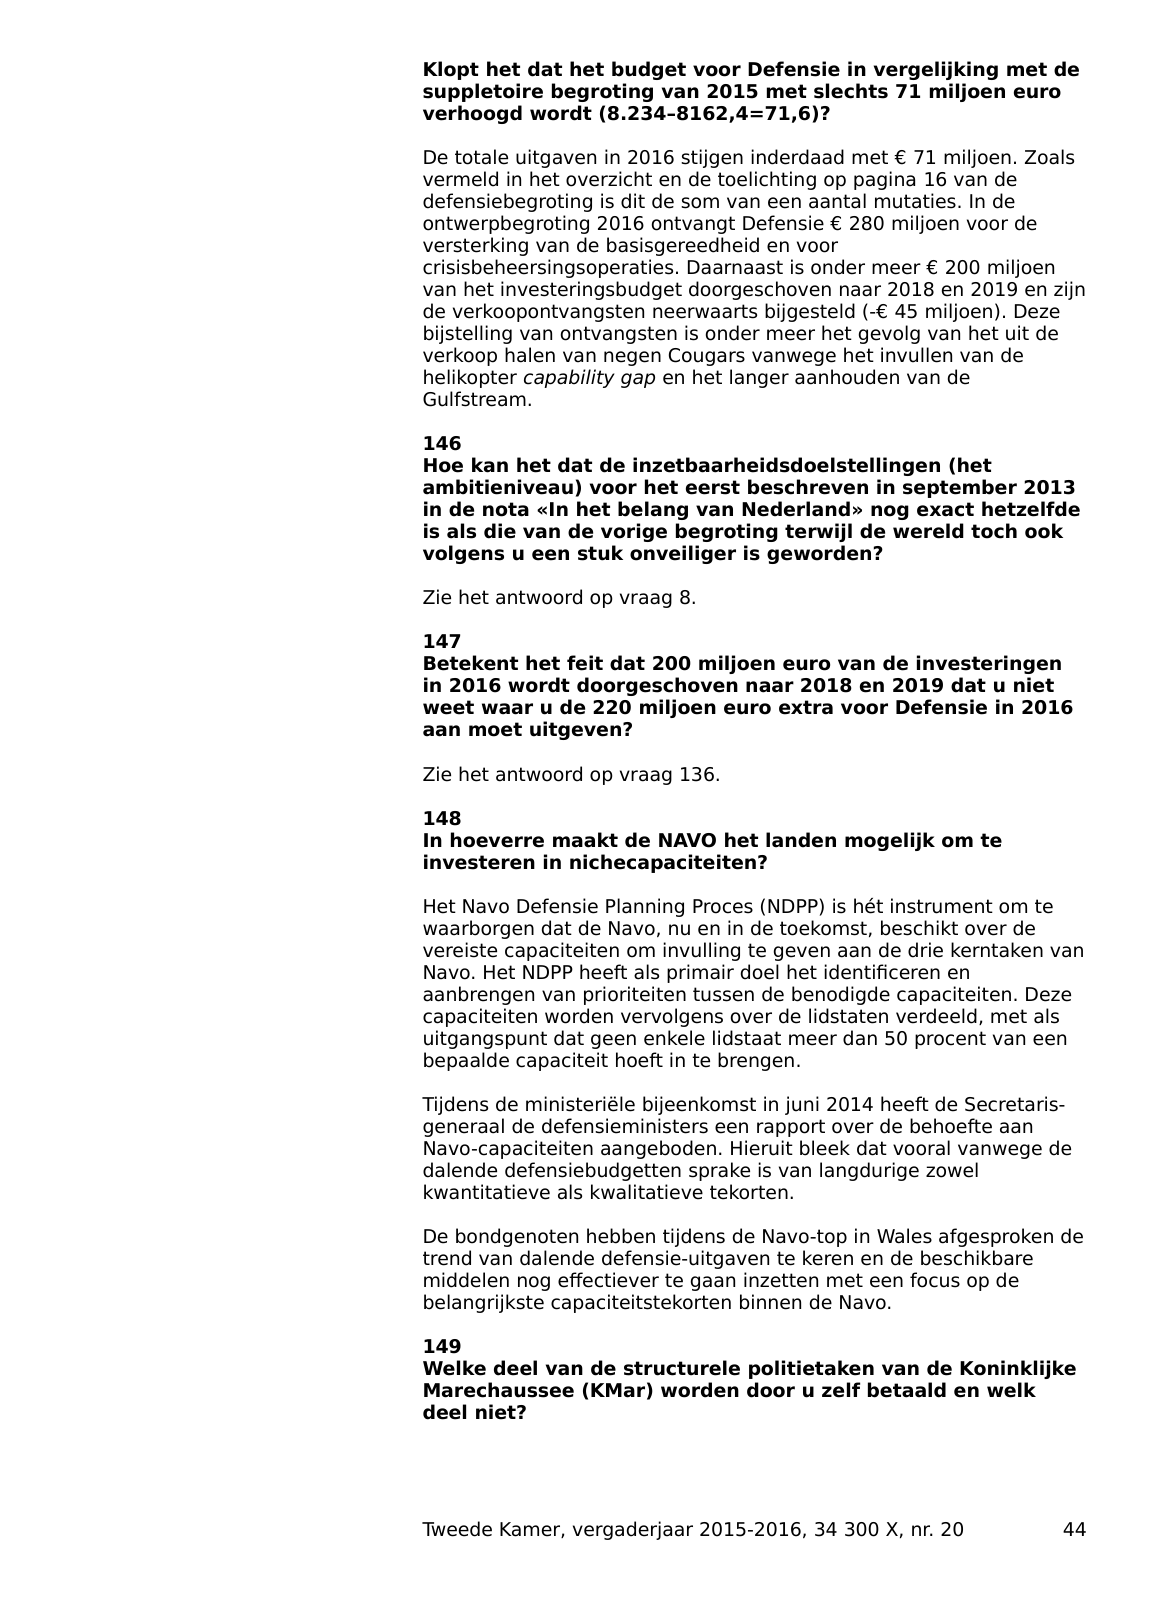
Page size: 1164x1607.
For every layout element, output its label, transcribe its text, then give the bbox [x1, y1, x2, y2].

text Het Navo Defensie Planning Proces (NDPP) is hét instrument om te waarborgen dat de Navo, nu en in de toekomst, beschikt over de vereiste capaciteiten om invulling te geven aan de drie kerntaken van Navo. Het NDPP heeft als primair doel het identificeren en aanbrengen van prioriteiten tussen de benodigde capaciteiten. Deze capaciteiten worden vervolgens over de lidstaten verdeeld, met als uitgangspunt dat geen enkele lidstaat meer dan 50 procent van een bepaalde capaciteit hoeft in te brengen. [422, 896, 1087, 1072]
text 146 [422, 433, 1087, 455]
text De totale uitgaven in 2016 stijgen inderdaad met € 71 miljoen. Zoals vermeld in het overzicht en de toelichting op pagina 16 van de defensiebegroting is dit de som van een aantal mutaties. In de ontwerpbegroting 2016 ontvangt Defensie € 280 miljoen voor de versterking van de basisgereedheid en voor crisisbeheersingsoperaties. Daarnaast is onder meer € 200 miljoen van het investeringsbudget doorgeschoven naar 2018 en 2019 en zijn de verkoopontvangsten neerwaarts bijgesteld (-€ 45 miljoen). Deze bijstelling van ontvangsten is onder meer het gevolg van het uit de verkoop halen van negen Cougars vanwege het invullen van de helikopter capability gap en het langer aanhouden van de Gulfstream. [422, 147, 1087, 411]
text Welke deel van de structurele politietaken van de Koninklijke Marechaussee (KMar) worden door u zelf betaald en welk deel niet? [422, 1358, 1087, 1424]
text 148 [422, 808, 1087, 829]
text Betekent het feit dat 200 miljoen euro van de investeringen in 2016 wordt doorgeschoven naar 2018 en 2019 dat u niet weet waar u de 220 miljoen euro extra voor Defensie in 2016 aan moet uitgeven? [422, 653, 1087, 741]
text 149 [422, 1336, 1087, 1358]
text 147 [422, 631, 1087, 653]
text De bondgenoten hebben tijdens de Navo-top in Wales afgesproken de trend van dalende defensie-uitgaven te keren en de beschikbare middelen nog effectiever te gaan inzetten met een focus op de belangrijkste capaciteitstekorten binnen de Navo. [422, 1226, 1087, 1314]
text Klopt het dat het budget voor Defensie in vergelijking met de suppletoire begroting van 2015 met slechts 71 miljoen euro verhoogd wordt (8.234–8162,4=71,6)? [422, 59, 1087, 125]
text Zie het antwoord op vraag 136. [422, 763, 1087, 785]
text Tijdens de ministeriële bijeenkomst in juni 2014 heeft de Secretaris-generaal de defensieministers een rapport over de behoefte aan Navo-capaciteiten aangeboden. Hieruit bleek dat vooral vanwege de dalende defensiebudgetten sprake is van langdurige zowel kwantitatieve als kwalitatieve tekorten. [422, 1094, 1087, 1204]
text In hoeverre maakt de NAVO het landen mogelijk om te investeren in nichecapaciteiten? [422, 829, 1087, 873]
text Zie het antwoord op vraag 8. [422, 587, 1087, 609]
text Hoe kan het dat de inzetbaarheidsdoelstellingen (het ambitieniveau) voor het eerst beschreven in september 2013 in de nota «In het belang van Nederland» nog exact hetzelfde is als die van de vorige begroting terwijl de wereld toch ook volgens u een stuk onveiliger is geworden? [422, 455, 1087, 565]
